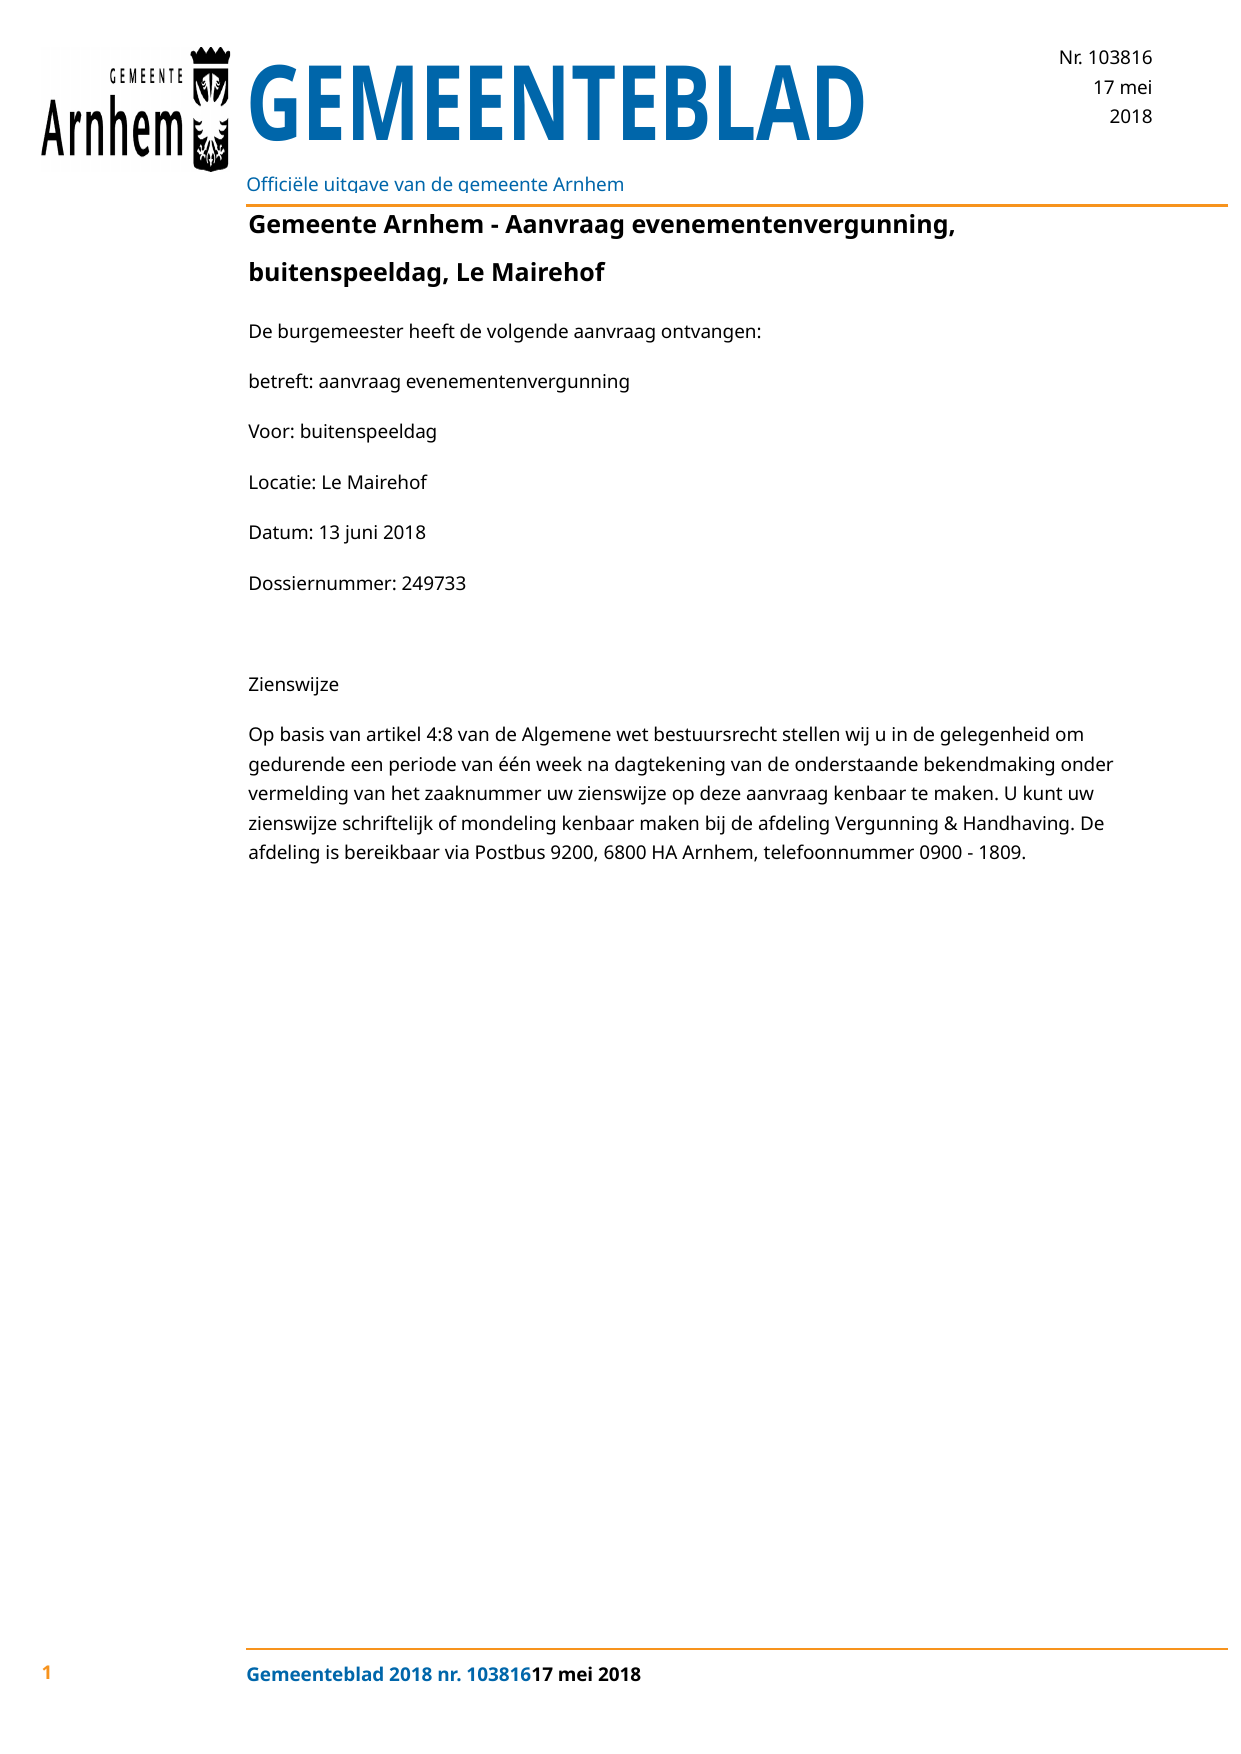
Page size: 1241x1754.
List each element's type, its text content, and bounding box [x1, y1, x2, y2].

text Datum: 13 juni 2018 [248, 519, 1152, 545]
text Gemeente Arnhem - Aanvraag evenementenvergunning, buitenspeeldag, Le Mairehof [248, 207, 1152, 288]
text Locatie: Le Mairehof [248, 469, 1152, 495]
text Dossiernummer: 249733 [248, 570, 1152, 596]
text Op basis van artikel 4:8 van de Algemene wet bestuursrecht stellen wij u in de gelegenheid om gedurende een periode van één week na dagtekening van de onderstaande bekendmaking onder vermelding van het zaaknummer uw zienswijze op deze aanvraag kenbaar te maken. U kunt uw zienswijze schriftelijk of mondeling kenbaar maken bij de afdeling Vergunning & Handhaving. De afdeling is bereikbaar via Postbus 9200, 6800 HA Arnhem, telefoonnummer 0900 - 1809. [248, 721, 1152, 865]
picture [41, 47, 231, 172]
text Voor: buitenspeeldag [248, 419, 1152, 444]
text De burgemeester heeft de volgende aanvraag ontvangen: [248, 318, 1152, 344]
text betreft: aanvraag evenementenvergunning [248, 368, 1152, 394]
text Zienswijze [248, 671, 1152, 697]
